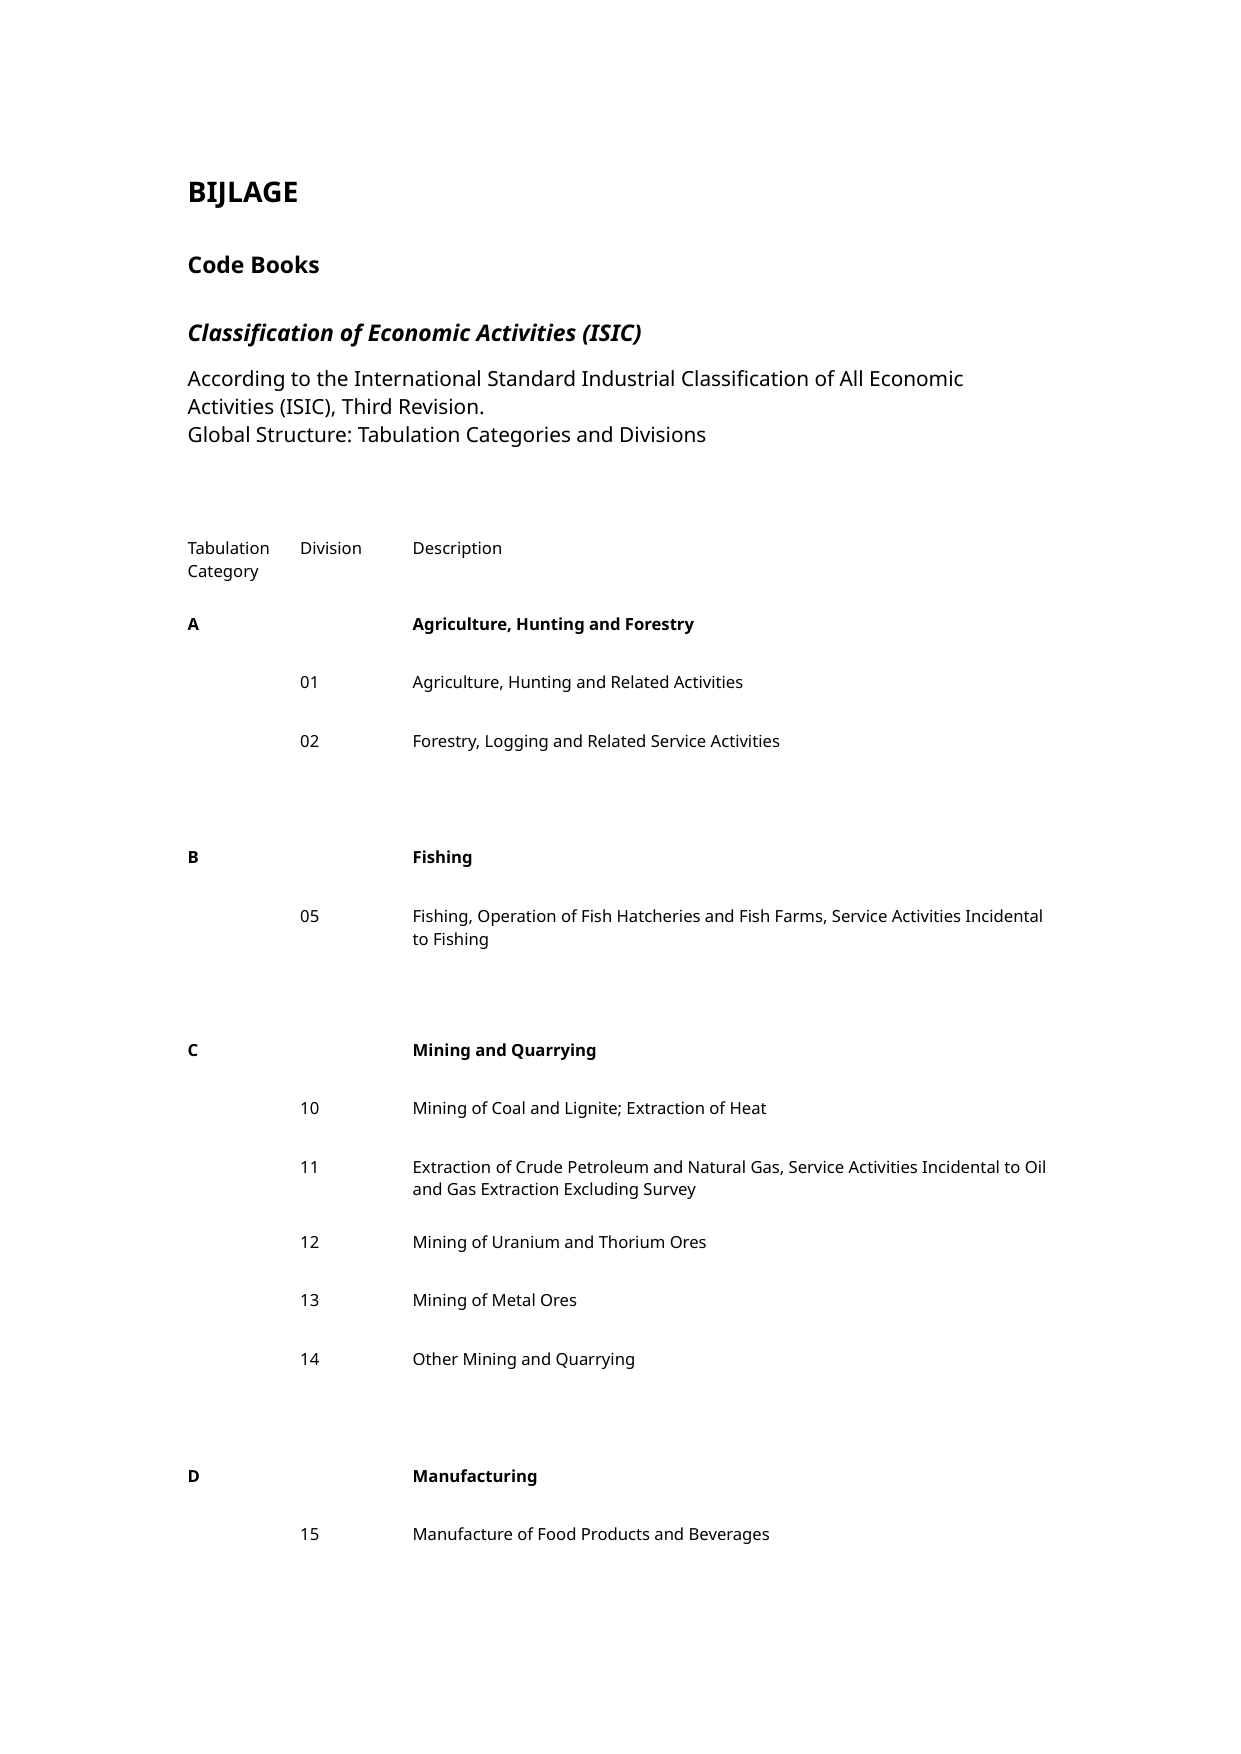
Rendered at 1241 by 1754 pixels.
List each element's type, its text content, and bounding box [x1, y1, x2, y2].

table_cell Agriculture, Hunting and Forestry [413, 612, 1053, 671]
table_cell A [188, 612, 300, 671]
table_cell [188, 1406, 300, 1464]
table_cell 11 [300, 1155, 412, 1231]
table_cell Mining of Coal and Lignite; Extraction of Heat [413, 1097, 1053, 1155]
table_cell 12 [300, 1231, 412, 1289]
table_cell [188, 1348, 300, 1406]
table_cell [300, 980, 412, 1038]
table_cell [188, 980, 300, 1038]
table_cell [300, 1406, 412, 1464]
table_cell 10 [300, 1097, 412, 1155]
table_cell [300, 846, 412, 904]
table_cell Agriculture, Hunting and Related Activities [413, 671, 1053, 729]
subtitle Classification of Economic Activities (ISIC) [187, 317, 1053, 349]
subtitle Code Books [187, 249, 1053, 280]
table_cell 05 [300, 905, 412, 980]
table_cell 13 [300, 1289, 412, 1347]
table_cell [188, 1289, 300, 1347]
table_cell [413, 1406, 1053, 1464]
table_cell [188, 1155, 300, 1231]
table_cell [413, 980, 1053, 1038]
table_cell [300, 612, 412, 671]
table_cell [300, 788, 412, 846]
table_cell C [188, 1038, 300, 1097]
table_cell [188, 1097, 300, 1155]
table_cell Manufacture of Food Products and Beverages [413, 1523, 1053, 1581]
table_cell [300, 1464, 412, 1523]
table_cell 01 [300, 671, 412, 729]
table_cell D [188, 1464, 300, 1523]
table_cell Manufacturing [413, 1464, 1053, 1523]
table_header Tabulation Category [188, 537, 300, 612]
text According to the International Standard Industrial Classification of All Economic Activities (ISIC), Third Revision. [187, 364, 1053, 421]
text Global Structure: Tabulation Categories and Divisions [187, 421, 1053, 449]
table_cell [188, 729, 300, 788]
table_cell [188, 671, 300, 729]
table_cell [188, 1231, 300, 1289]
table_cell [413, 788, 1053, 846]
table_cell Mining of Metal Ores [413, 1289, 1053, 1347]
table_cell [300, 1038, 412, 1097]
table_cell Fishing, Operation of Fish Hatcheries and Fish Farms, Service Activities Incidental to Fishing [413, 905, 1053, 980]
table_cell [188, 905, 300, 980]
table_header Division [300, 537, 412, 612]
table_cell 15 [300, 1523, 412, 1581]
table_cell 14 [300, 1348, 412, 1406]
table_cell [188, 1523, 300, 1581]
table_cell Extraction of Crude Petroleum and Natural Gas, Service Activities Incidental to Oil and Gas Extraction Excluding Survey [413, 1155, 1053, 1231]
table_cell Mining of Uranium and Thorium Ores [413, 1231, 1053, 1289]
table_cell [188, 788, 300, 846]
table_header Description [413, 537, 1053, 612]
table_cell Mining and Quarrying [413, 1038, 1053, 1097]
subtitle BIJLAGE [187, 172, 1053, 211]
table_cell Fishing [413, 846, 1053, 904]
table_cell 02 [300, 729, 412, 788]
table_cell Forestry, Logging and Related Service Activities [413, 729, 1053, 788]
table_cell B [188, 846, 300, 904]
table_cell Other Mining and Quarrying [413, 1348, 1053, 1406]
